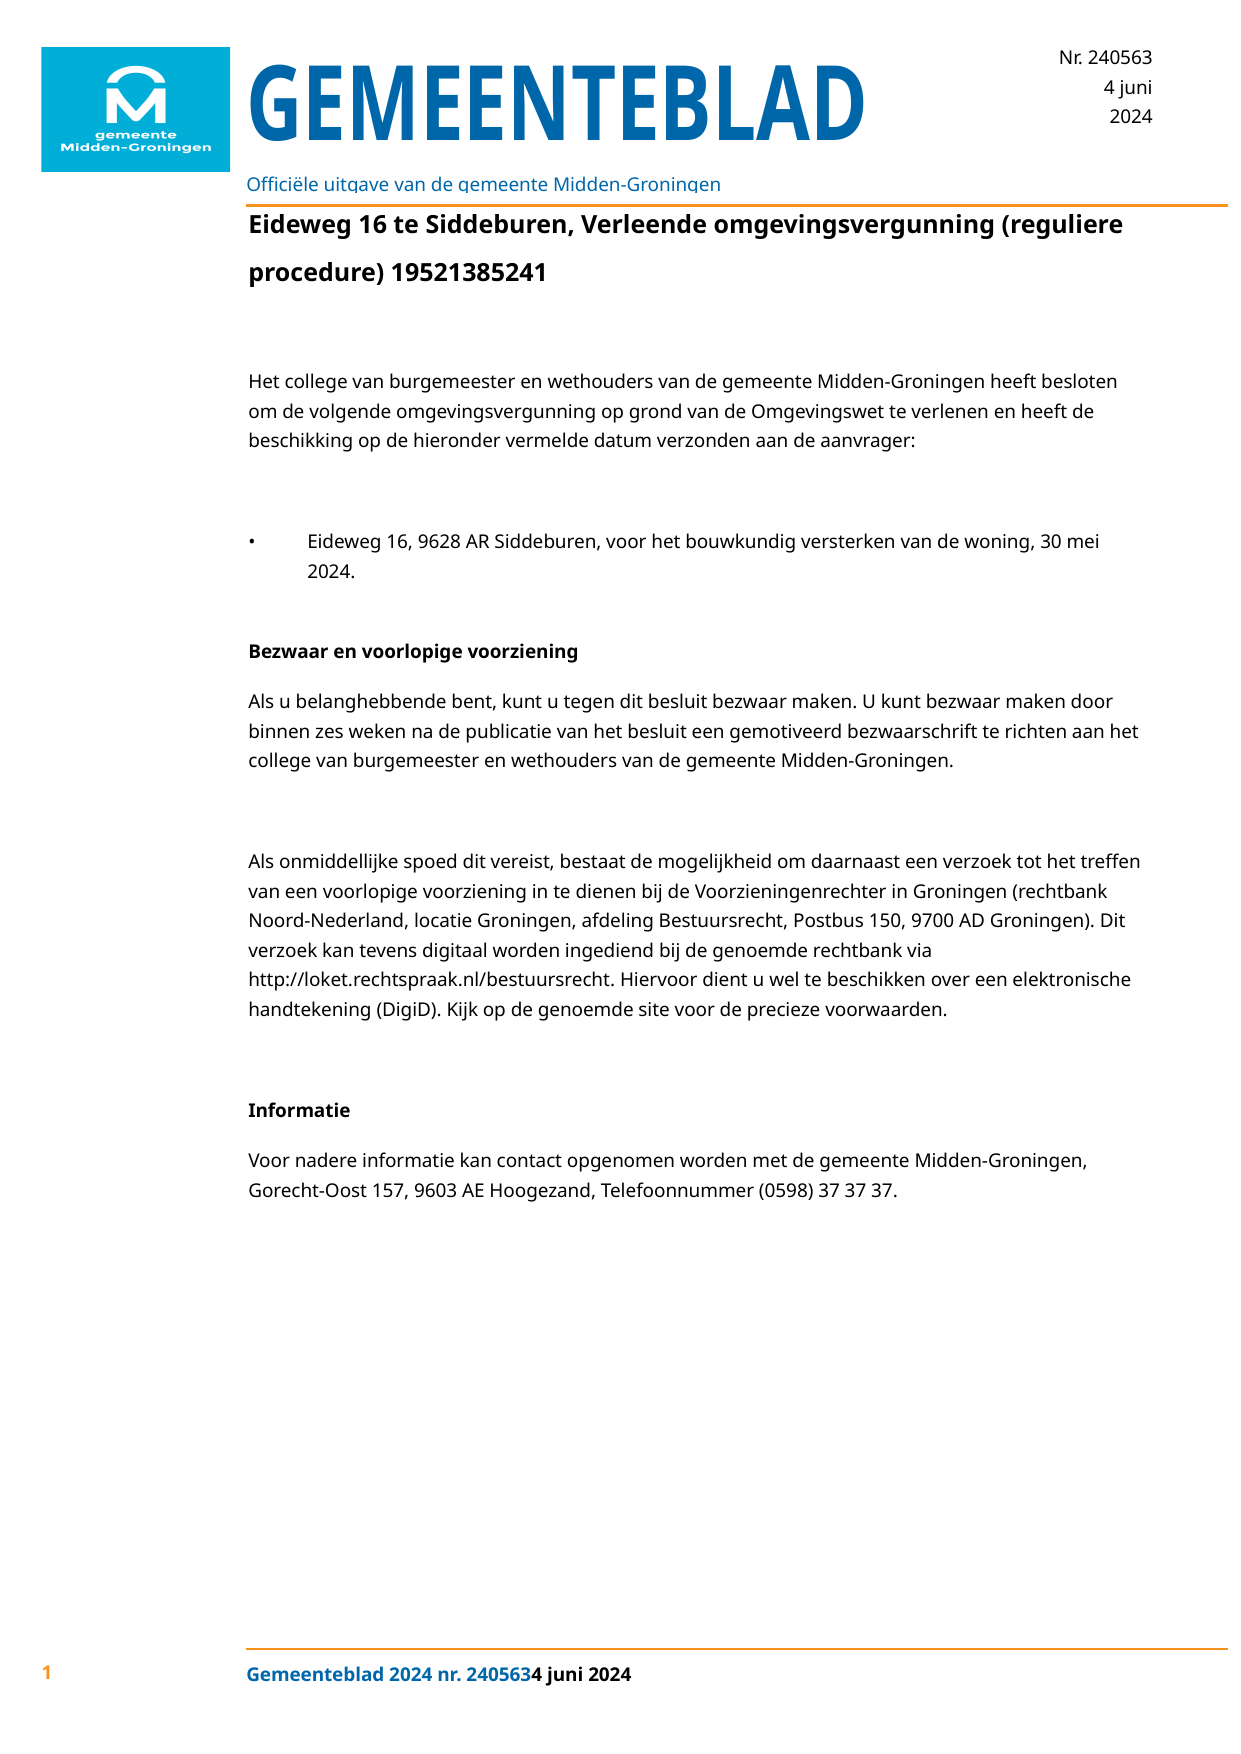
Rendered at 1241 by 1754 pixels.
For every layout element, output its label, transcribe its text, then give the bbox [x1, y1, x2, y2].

text Het college van burgemeester en wethouders van de gemeente Midden-Groningen heeft besloten om de volgende omgevingsvergunning op grond van de Omgevingswet te verlenen en heeft de beschikking op de hieronder vermelde datum verzonden aan de aanvrager: [248, 368, 1152, 453]
picture [184, 146, 190, 153]
text Informatie [248, 1097, 1152, 1123]
list Eideweg 16, 9628 AR Siddeburen, voor het bouwkundig versterken van de woning, 30 mei 2024. [248, 528, 1152, 584]
text Als u belanghebbende bent, kunt u tegen dit besluit bezwaar maken. U kunt bezwaar maken door binnen zes weken na de publicatie van het besluit een gemotiveerd bezwaarschrift te richten aan het college van burgemeester en wethouders van de gemeente Midden-Groningen. [248, 688, 1152, 773]
picture [108, 66, 164, 82]
text Als onmiddellijke spoed dit vereist, bestaat de mogelijkheid om daarnaast een verzoek tot het treffen van een voorlopige voorziening in te dienen bij de Voorzieningenrechter in Groningen (rechtbank Noord-Nederland, locatie Groningen, afdeling Bestuursrecht, Postbus 150, 9700 AD Groningen). Dit verzoek kan tevens digitaal worden ingediend bij de genoemde rechtbank via http://loket.rechtspraak.nl/bestuursrecht. Hiervoor dient u wel te beschikken over een elektronische handtekening (DigiD). Kijk op de genoemde site voor de precieze voorwaarden. [248, 848, 1152, 1022]
text Eideweg 16 te Siddeburen, Verleende omgevingsvergunning (reguliere procedure) 19521385241 [248, 207, 1152, 288]
picture [107, 89, 165, 122]
text Bezwaar en voorlopige voorziening [248, 638, 1152, 664]
text Voor nadere informatie kan contact opgenomen worden met de gemeente Midden-Groningen, Gorecht-Oost 157, 9603 AE Hoogezand, Telefoonnummer (0598) 37 37 37. [248, 1147, 1152, 1203]
